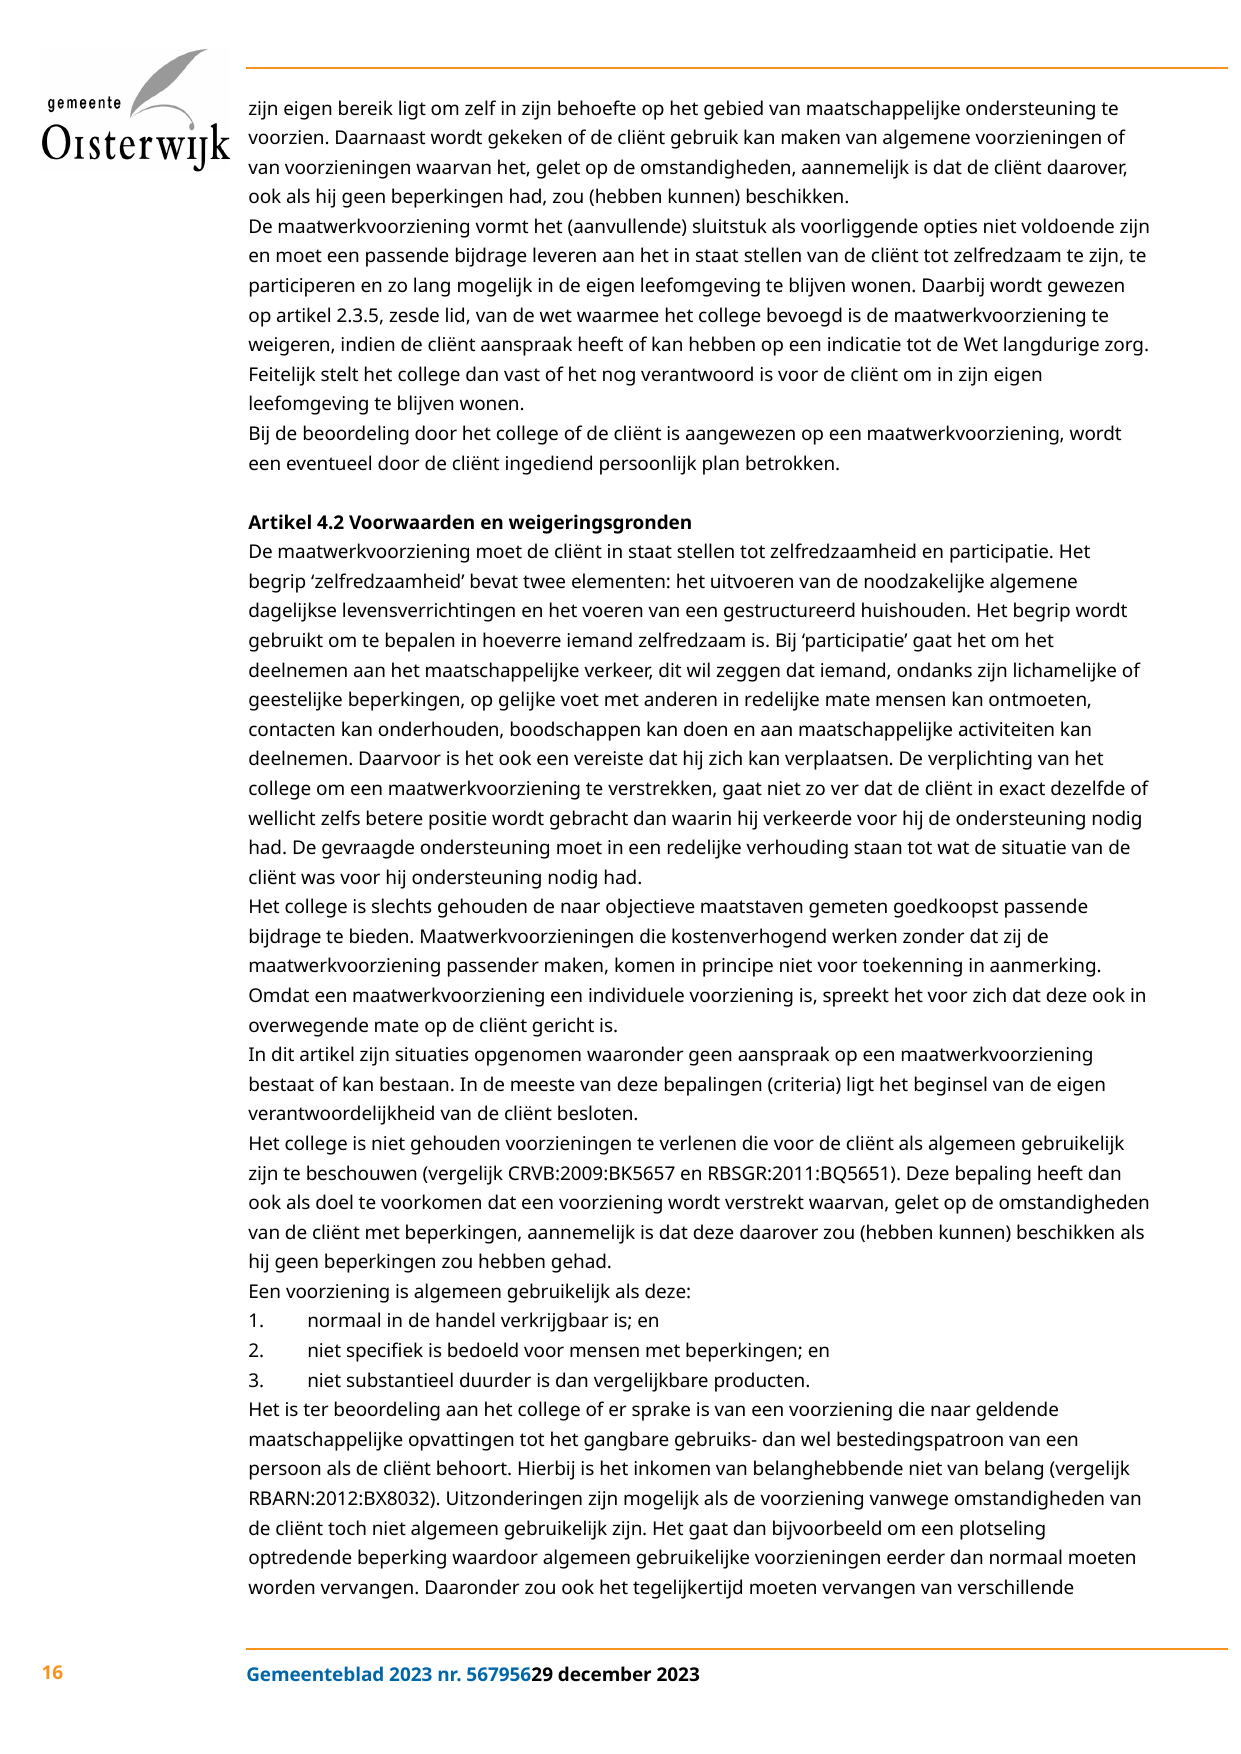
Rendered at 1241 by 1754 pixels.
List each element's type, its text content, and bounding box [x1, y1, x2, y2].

text Het is ter beoordeling aan het college of er sprake is van een voorziening die naar geldende maatschappelijke opvattingen tot het gangbare gebruiks- dan wel bestedingspatroon van een persoon als de cliënt behoort. Hierbij is het inkomen van belanghebbende niet van belang (vergelijk RBARN:2012:BX8032). Uitzonderingen zijn mogelijk als de voorziening vanwege omstandigheden van de cliënt toch niet algemeen gebruikelijk zijn. Het gaat dan bijvoorbeeld om een plotseling optredende beperking waardoor algemeen gebruikelijke voorzieningen eerder dan normaal moeten worden vervangen. Daaronder zou ook het tegelijkertijd moeten vervangen van verschillende [248, 1396, 1152, 1600]
list normaal in de handel verkrijgbaar is; en [248, 1308, 1152, 1333]
text De maatwerkvoorziening moet de cliënt in staat stellen tot zelfredzaamheid en participatie. Het begrip ‘zelfredzaamheid’ bevat twee elementen: het uitvoeren van de noodzakelijke algemene dagelijkse levensverrichtingen en het voeren van een gestructureerd huishouden. Het begrip wordt gebruikt om te bepalen in hoeverre iemand zelfredzaam is. Bij ‘participatie’ gaat het om het deelnemen aan het maatschappelijke verkeer, dit wil zeggen dat iemand, ondanks zijn lichamelijke of geestelijke beperkingen, op gelijke voet met anderen in redelijke mate mensen kan ontmoeten, contacten kan onderhouden, boodschappen kan doen en aan maatschappelijke activiteiten kan deelnemen. Daarvoor is het ook een vereiste dat hij zich kan verplaatsen. De verplichting van het college om een maatwerkvoorziening te verstrekken, gaat niet zo ver dat de cliënt in exact dezelfde of wellicht zelfs betere positie wordt gebracht dan waarin hij verkeerde voor hij de ondersteuning nodig had. De gevraagde ondersteuning moet in een redelijke verhouding staan tot wat de situatie van de cliënt was voor hij ondersteuning nodig had. [248, 538, 1152, 890]
text In dit artikel zijn situaties opgenomen waaronder geen aanspraak op een maatwerkvoorziening bestaat of kan bestaan. In de meeste van deze bepalingen (criteria) ligt het beginsel van de eigen verantwoordelijkheid van de cliënt besloten. [248, 1041, 1152, 1126]
text Omdat een maatwerkvoorziening een individuele voorziening is, spreekt het voor zich dat deze ook in overwegende mate op de cliënt gericht is. [248, 982, 1152, 1038]
text Bij de beoordeling door het college of de cliënt is aangewezen op een maatwerkvoorziening, wordt een eventueel door de cliënt ingediend persoonlijk plan betrokken. [248, 420, 1152, 476]
text Een voorziening is algemeen gebruikelijk als deze: [248, 1278, 1152, 1304]
text Artikel 4.2 Voorwaarden en weigeringsgronden [248, 509, 1152, 535]
text zijn eigen bereik ligt om zelf in zijn behoefte op het gebied van maatschappelijke ondersteuning te voorzien. Daarnaast wordt gekeken of de cliënt gebruik kan maken van algemene voorzieningen of van voorzieningen waarvan het, gelet op de omstandigheden, aannemelijk is dat de cliënt daarover, ook als hij geen beperkingen had, zou (hebben kunnen) beschikken. [248, 95, 1152, 209]
text Het college is niet gehouden voorzieningen te verlenen die voor de cliënt als algemeen gebruikelijk zijn te beschouwen (vergelijk CRVB:2009:BK5657 en RBSGR:2011:BQ5651). Deze bepaling heeft dan ook als doel te voorkomen dat een voorziening wordt verstrekt waarvan, gelet op de omstandigheden van de cliënt met beperkingen, aannemelijk is dat deze daarover zou (hebben kunnen) beschikken als hij geen beperkingen zou hebben gehad. [248, 1130, 1152, 1274]
list niet specifiek is bedoeld voor mensen met beperkingen; en [248, 1337, 1152, 1363]
picture [41, 47, 231, 172]
text Het college is slechts gehouden de naar objectieve maatstaven gemeten goedkoopst passende bijdrage te bieden. Maatwerkvoorzieningen die kostenverhogend werken zonder dat zij de maatwerkvoorziening passender maken, komen in principe niet voor toekenning in aanmerking. [248, 893, 1152, 978]
list niet substantieel duurder is dan vergelijkbare producten. [248, 1367, 1152, 1393]
text De maatwerkvoorziening vormt het (aanvullende) sluitstuk als voorliggende opties niet voldoende zijn en moet een passende bijdrage leveren aan het in staat stellen van de cliënt tot zelfredzaam te zijn, te participeren en zo lang mogelijk in de eigen leefomgeving te blijven wonen. Daarbij wordt gewezen op artikel 2.3.5, zesde lid, van de wet waarmee het college bevoegd is de maatwerkvoorziening te weigeren, indien de cliënt aanspraak heeft of kan hebben op een indicatie tot de Wet langdurige zorg. Feitelijk stelt het college dan vast of het nog verantwoord is voor de cliënt om in zijn eigen leefomgeving te blijven wonen. [248, 213, 1152, 416]
